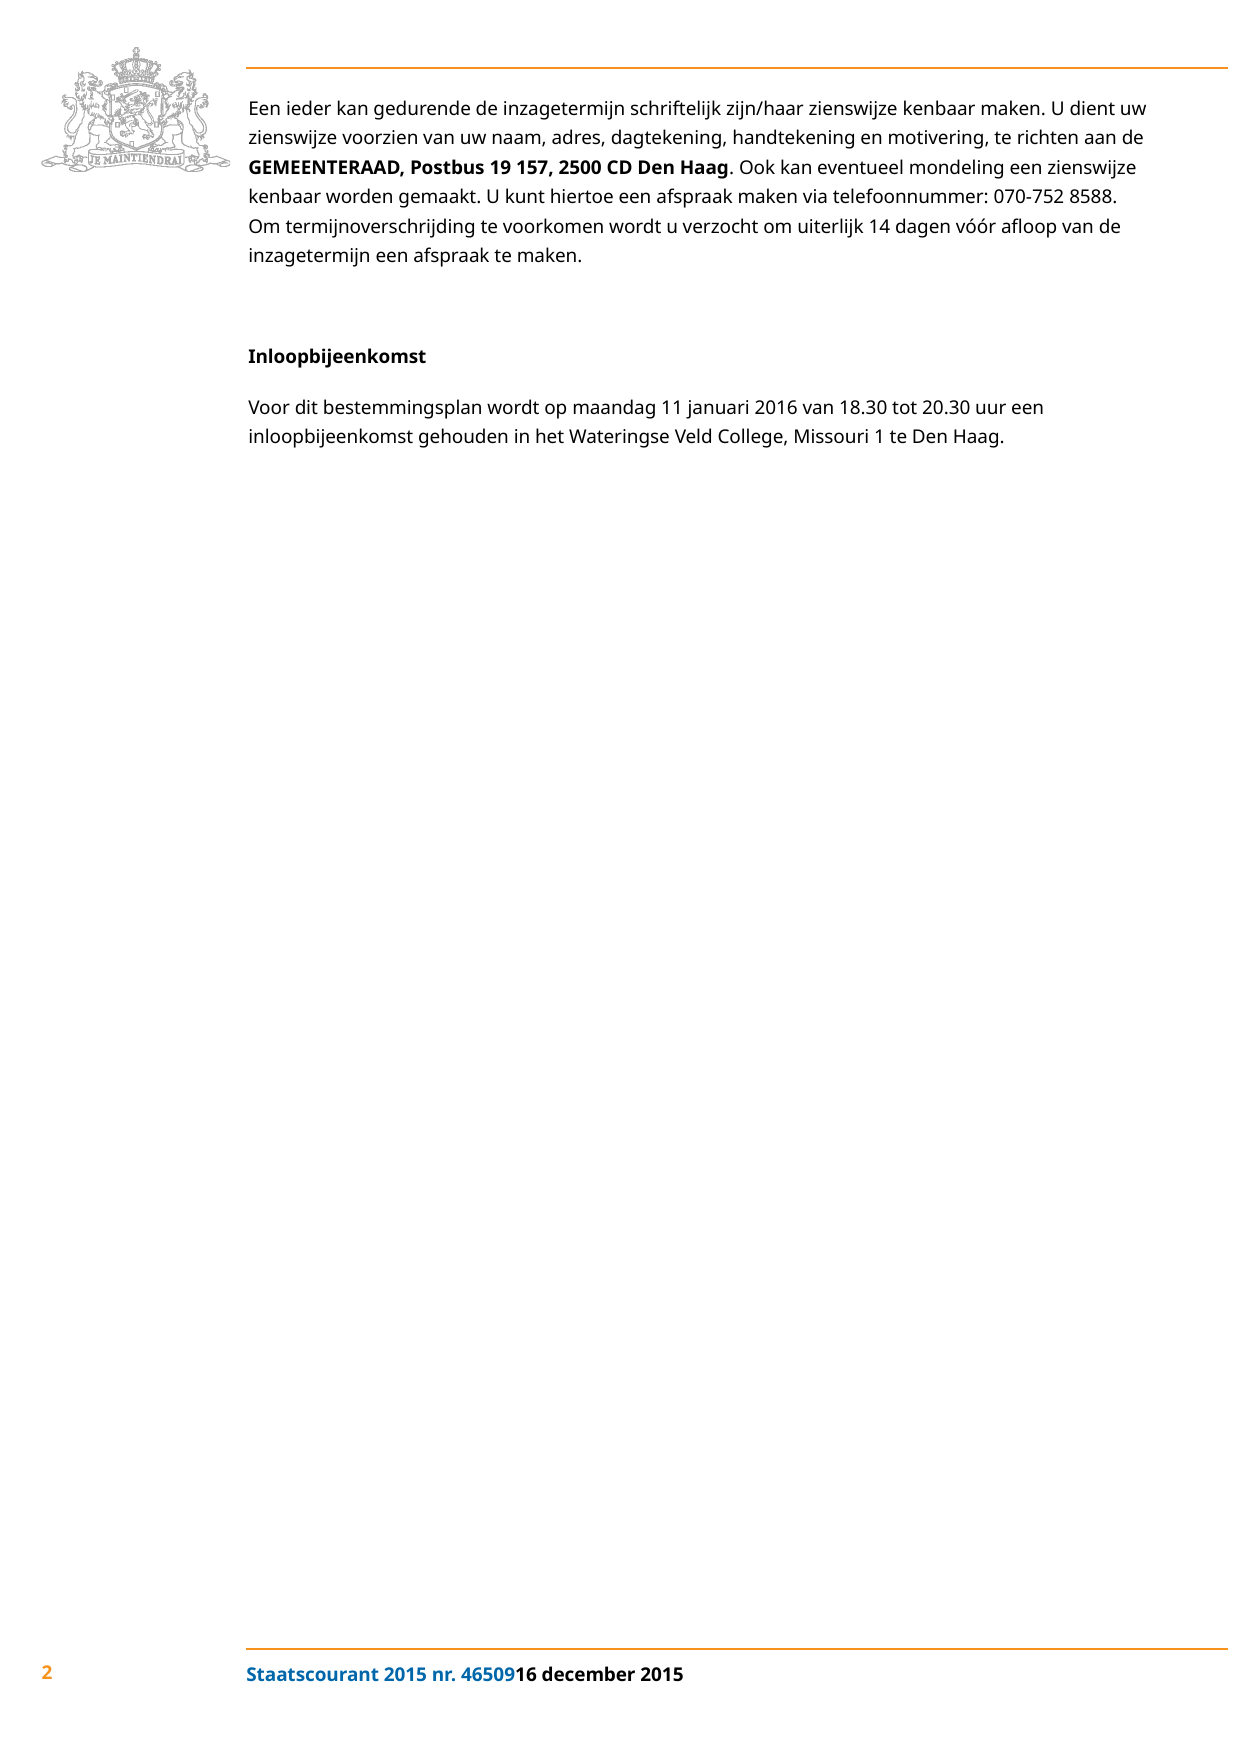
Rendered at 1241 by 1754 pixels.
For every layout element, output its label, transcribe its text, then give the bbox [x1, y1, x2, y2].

text Een ieder kan gedurende de inzagetermijn schriftelijk zijn/haar zienswijze kenbaar maken. U dient uw zienswijze voorzien van uw naam, adres, dagtekening, handtekening en motivering, te richten aan de GEMEENTERAAD, Postbus 19 157, 2500 CD Den Haag. Ook kan eventueel mondeling een zienswijze kenbaar worden gemaakt. U kunt hiertoe een afspraak maken via telefoonnummer: 070-752 8588. Om termijnoverschrijding te voorkomen wordt u verzocht om uiterlijk 14 dagen vóór afloop van de inzagetermijn een afspraak te maken. [248, 95, 1152, 268]
text Voor dit bestemmingsplan wordt op maandag 11 januari 2016 van 18.30 tot 20.30 uur een inloopbijeenkomst gehouden in het Wateringse Veld College, Missouri 1 te Den Haag. [248, 394, 1152, 449]
text Inloopbijeenkomst [248, 343, 1152, 369]
picture [41, 47, 231, 172]
